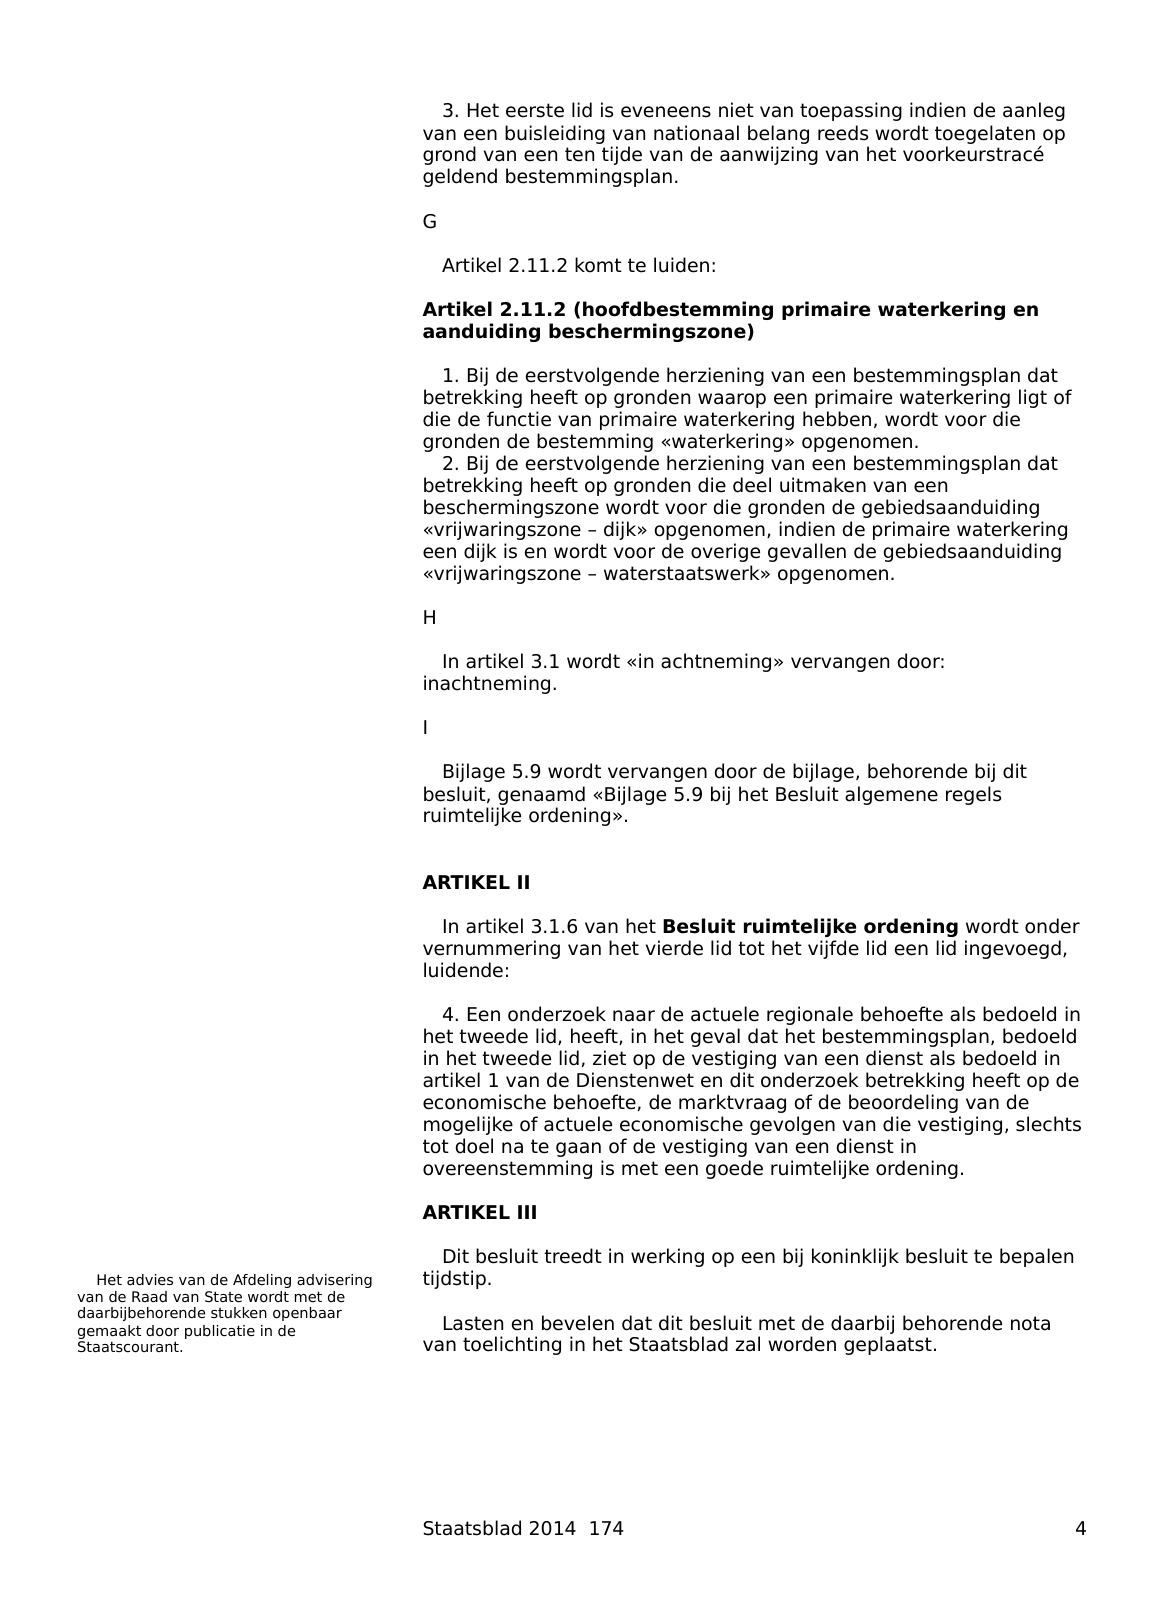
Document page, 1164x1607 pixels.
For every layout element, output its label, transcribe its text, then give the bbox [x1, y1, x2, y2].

text Dit besluit treedt in werking op een bij koninklijk besluit te bepalen tijdstip. [422, 1246, 1087, 1290]
text 3. Het eerste lid is eveneens niet van toepassing indien de aanleg van een buisleiding van nationaal belang reeds wordt toegelaten op grond van een ten tijde van de aanwijzing van het voorkeurstracé geldend bestemmingsplan. [422, 100, 1087, 188]
text Artikel 2.11.2 komt te luiden: [422, 255, 1087, 277]
subtitle Artikel 2.11.2 (hoofdbestemming primaire waterkering en aanduiding beschermingszone) [422, 299, 1087, 343]
text Bijlage 5.9 wordt vervangen door de bijlage, behorende bij dit besluit, genaamd «Bijlage 5.9 bij het Besluit algemene regels ruimtelijke ordening». [422, 761, 1087, 827]
text I [422, 717, 1087, 739]
subtitle ARTIKEL III [422, 1202, 1087, 1224]
text In artikel 3.1 wordt «in achtneming» vervangen door: inachtneming. [422, 651, 1087, 695]
text G [422, 211, 1087, 232]
text Het advies van de Afdeling advisering van de Raad van State wordt met de daarbijbehorende stukken openbaar gemaakt door publicatie in de Staatscourant. [77, 1271, 396, 1356]
text In artikel 3.1.6 van het Besluit ruimtelijke ordening wordt onder vernummering van het vierde lid tot het vijfde lid een lid ingevoegd, luidende: [422, 916, 1087, 982]
text 4. Een onderzoek naar de actuele regionale behoefte als bedoeld in het tweede lid, heeft, in het geval dat het bestemmingsplan, bedoeld in het tweede lid, ziet op de vestiging van een dienst als bedoeld in artikel 1 van de Dienstenwet en dit onderzoek betrekking heeft op de economische behoefte, de marktvraag of de beoordeling van de mogelijke of actuele economische gevolgen van die vestiging, slechts tot doel na te gaan of de vestiging van een dienst in overeenstemming is met een goede ruimtelijke ordening. [422, 1004, 1087, 1180]
subtitle ARTIKEL II [422, 872, 1087, 894]
text H [422, 607, 1087, 629]
text 1. Bij de eerstvolgende herziening van een bestemmingsplan dat betrekking heeft op gronden waarop een primaire waterkering ligt of die de functie van primaire waterkering hebben, wordt voor die gronden de bestemming «waterkering» opgenomen. [422, 365, 1087, 453]
text 2. Bij de eerstvolgende herziening van een bestemmingsplan dat betrekking heeft op gronden die deel uitmaken van een beschermingszone wordt voor die gronden de gebiedsaanduiding «vrijwaringszone – dijk» opgenomen, indien de primaire waterkering een dijk is en wordt voor de overige gevallen de gebiedsaanduiding «vrijwaringszone – waterstaatswerk» opgenomen. [422, 453, 1087, 585]
text Lasten en bevelen dat dit besluit met de daarbij behorende nota van toelichting in het Staatsblad zal worden geplaatst. [422, 1312, 1087, 1356]
